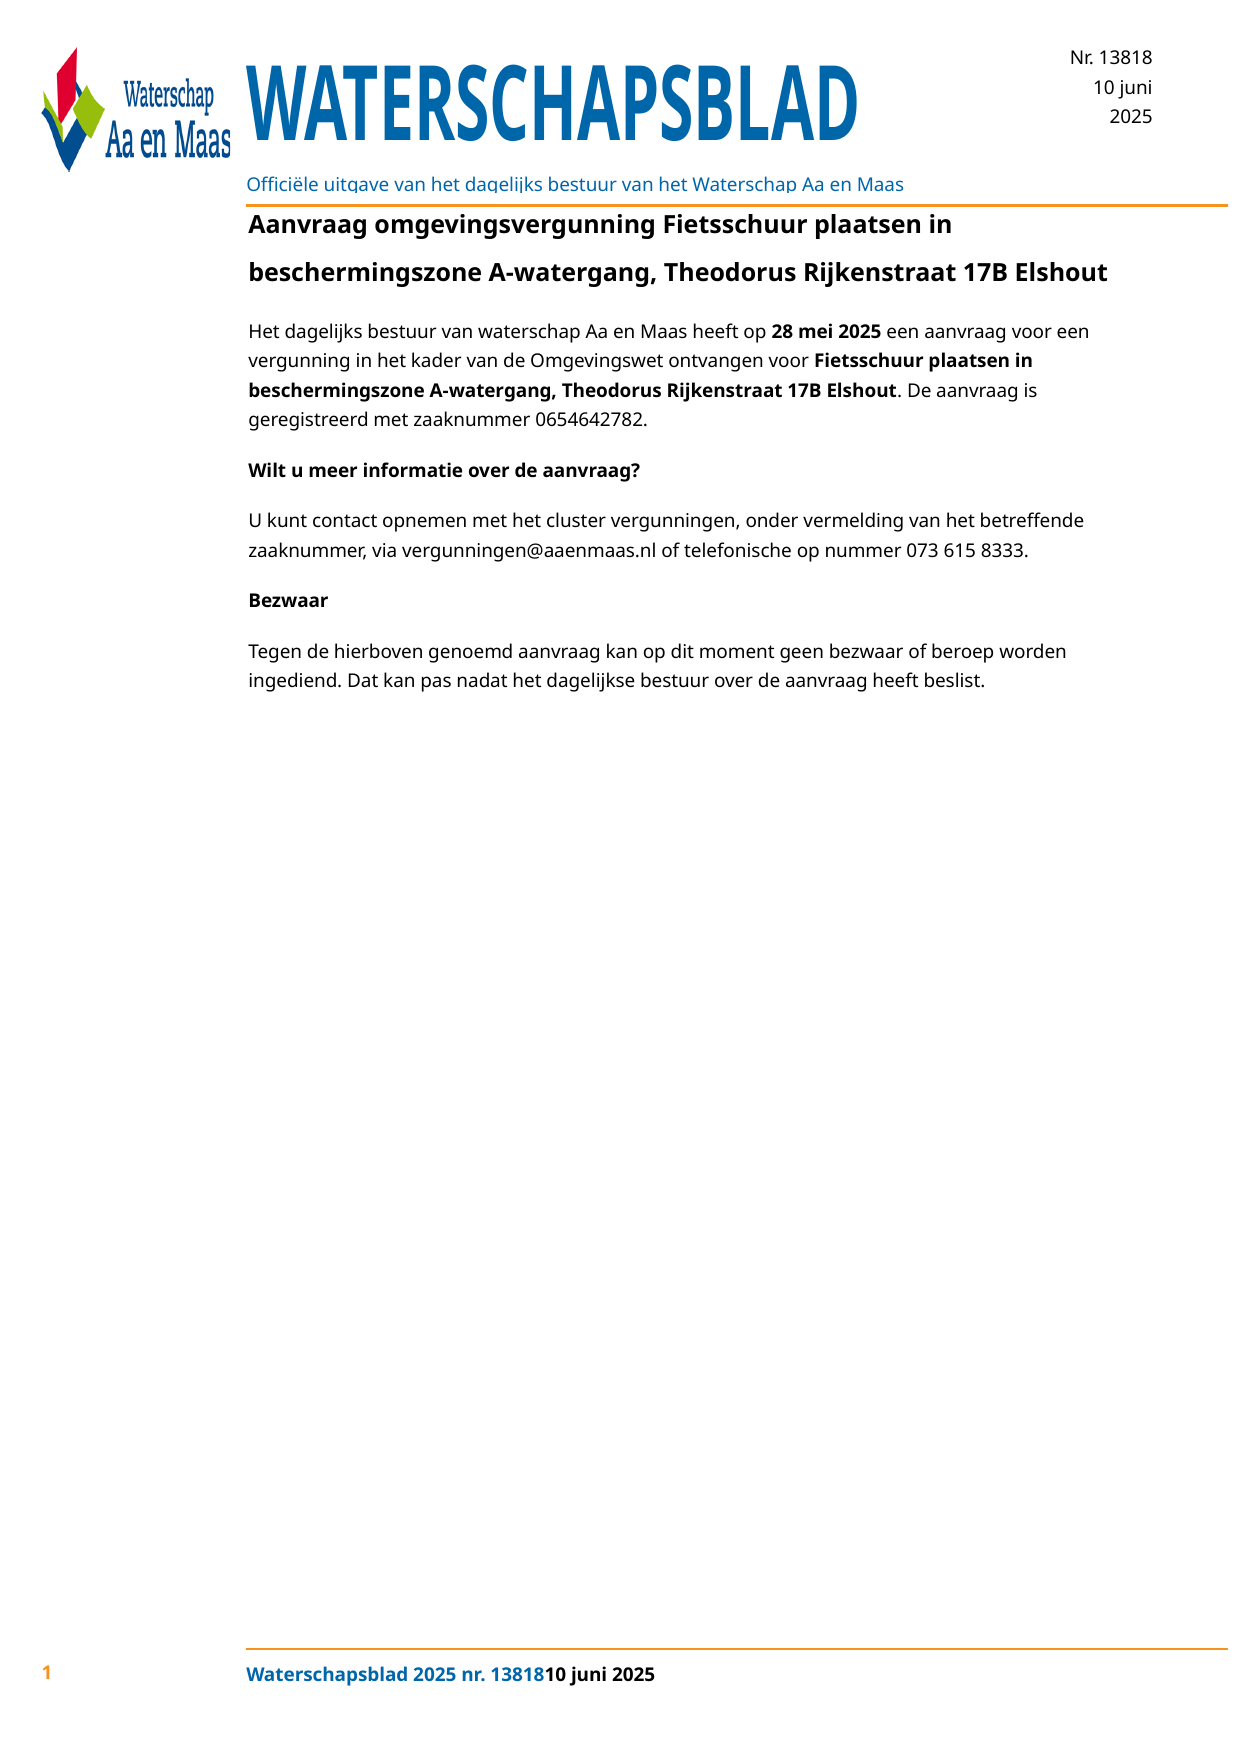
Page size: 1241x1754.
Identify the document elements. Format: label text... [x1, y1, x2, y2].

picture [41, 47, 231, 172]
text Wilt u meer informatie over de aanvraag? [248, 457, 1152, 483]
text Aanvraag omgevingsvergunning Fietsschuur plaatsen in beschermingszone A-watergang, Theodorus Rijkenstraat 17B Elshout [248, 207, 1152, 288]
text Bezwaar [248, 587, 1152, 613]
text Tegen de hierboven genoemd aanvraag kan op dit moment geen bezwaar of beroep worden ingediend. Dat kan pas nadat het dagelijkse bestuur over de aanvraag heeft beslist. [248, 638, 1152, 693]
text Het dagelijks bestuur van waterschap Aa en Maas heeft op 28 mei 2025 een aanvraag voor een vergunning in het kader van de Omgevingswet ontvangen voor Fietsschuur plaatsen in beschermingszone A-watergang, Theodorus Rijkenstraat 17B Elshout. De aanvraag is geregistreerd met zaaknummer 0654642782. [248, 318, 1152, 432]
text U kunt contact opnemen met het cluster vergunningen, onder vermelding van het betreffende zaaknummer, via vergunningen@aaenmaas.nl of telefonische op nummer 073 615 8333. [248, 507, 1152, 563]
